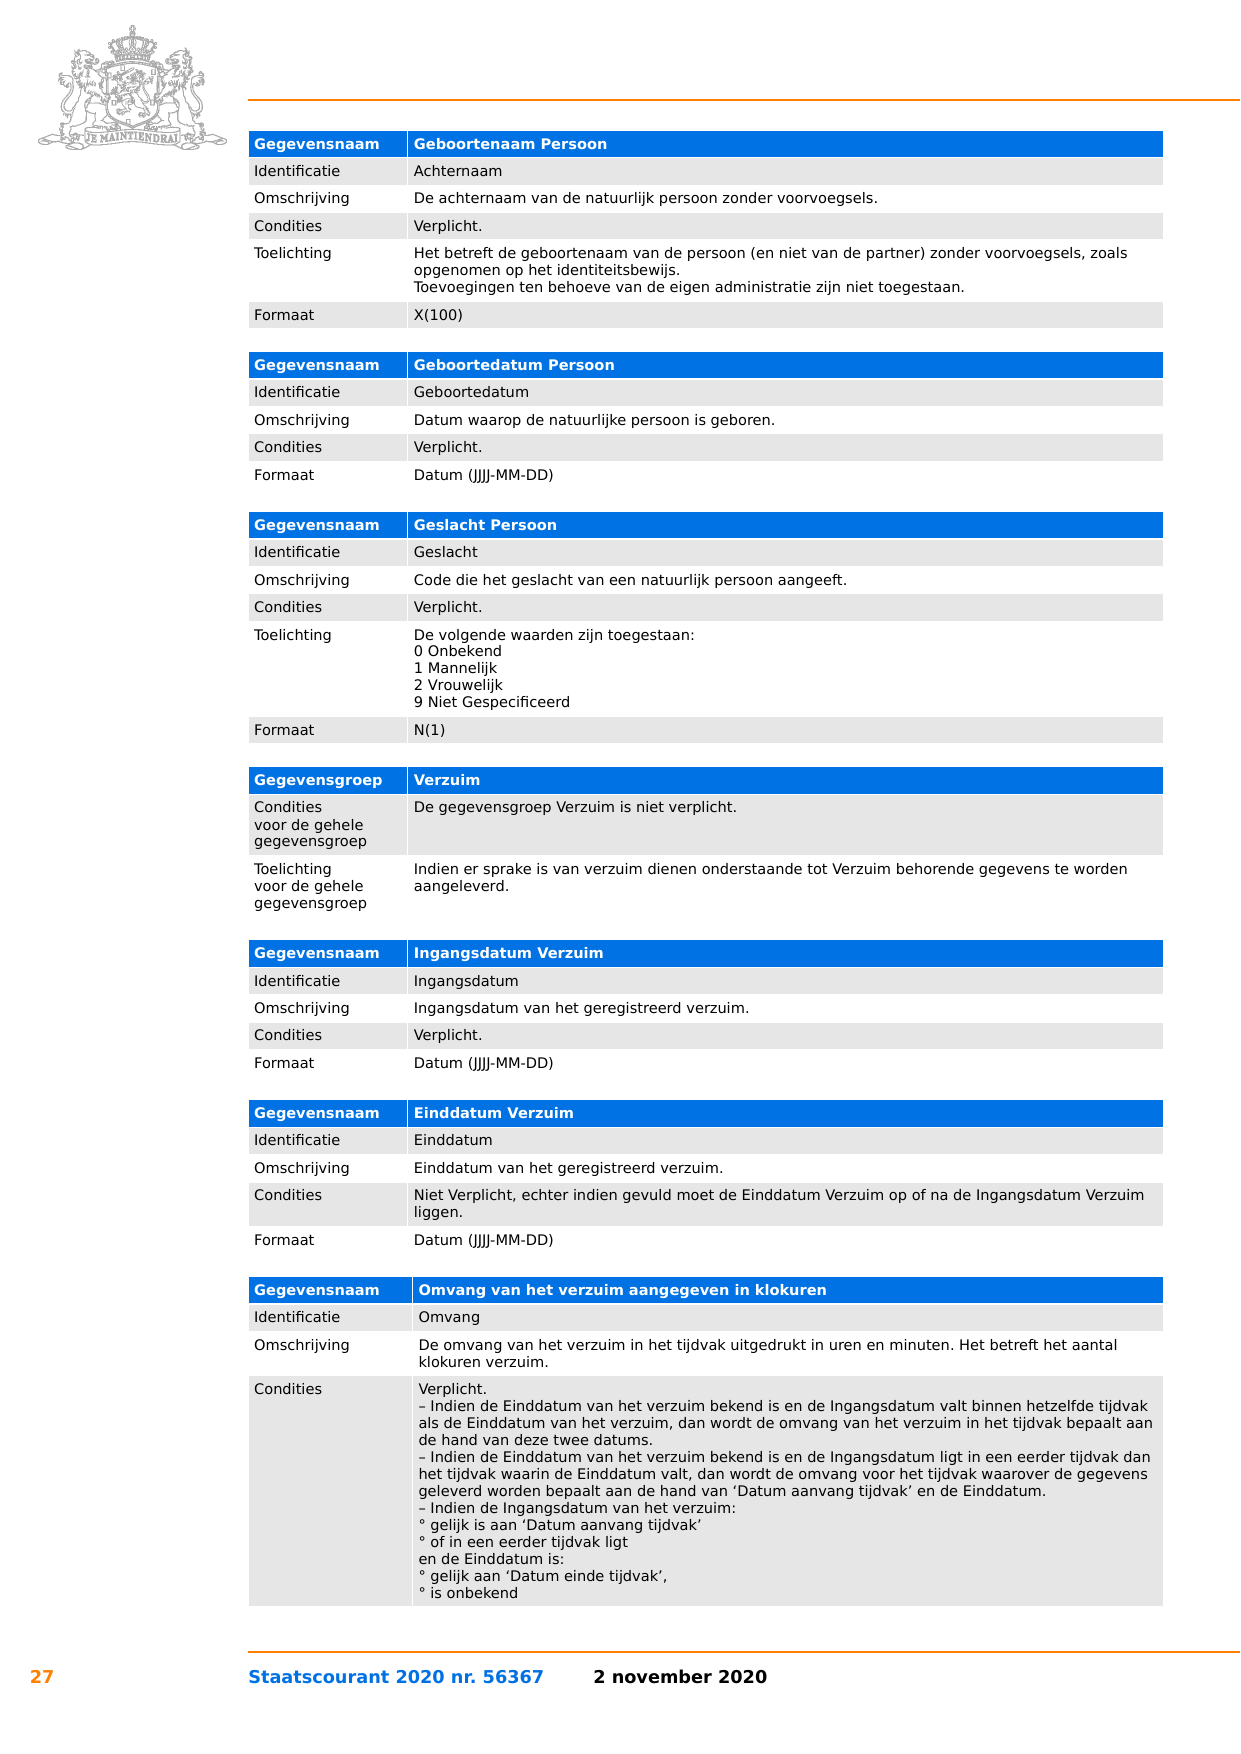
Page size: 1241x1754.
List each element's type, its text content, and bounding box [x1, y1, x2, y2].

table_header Geslacht Persoon [408, 512, 1163, 538]
table_cell Geslacht [408, 540, 1163, 566]
table_cell Datum (JJJJ-MM-DD) [408, 1050, 1163, 1076]
table_cell N(1) [408, 717, 1163, 743]
table_cell X(100) [408, 302, 1163, 328]
table_header Geboortenaam Persoon [408, 131, 1163, 157]
table_cell Verplicht. [408, 594, 1163, 621]
table_cell Niet Verplicht, echter indien gevuld moet de Einddatum Verzuim op of na de Ingangsdatum Verzuim liggen. [408, 1183, 1163, 1226]
table_cell Indien er sprake is van verzuim dienen onderstaande tot Verzuim behorende gegevens te worden aangeleverd. [408, 856, 1163, 916]
table_cell Omschrijving [249, 995, 407, 1021]
table_cell Formaat [249, 1050, 407, 1076]
table_cell Achternaam [408, 158, 1163, 185]
table_cell Omschrijving [249, 407, 407, 433]
table_cell Formaat [249, 462, 407, 488]
table_cell Code die het geslacht van een natuurlijk persoon aangeeft. [408, 567, 1163, 593]
table_cell Identificatie [249, 968, 407, 994]
table_cell De omvang van het verzuim in het tijdvak uitgedrukt in uren en minuten. Het betreft het aantal klokuren verzuim. [413, 1332, 1163, 1375]
table_header Ingangsdatum Verzuim [408, 940, 1163, 967]
table_header Gegevensnaam [249, 131, 407, 157]
table_cell Omschrijving [249, 186, 407, 212]
table_cell Formaat [249, 717, 407, 743]
table_cell Identificatie [249, 1128, 407, 1154]
table_cell Omschrijving [249, 1332, 412, 1375]
table_header Omvang van het verzuim aangegeven in klokuren [413, 1277, 1163, 1303]
table_cell Ingangsdatum [408, 968, 1163, 994]
table_header Gegevensnaam [249, 352, 407, 378]
table_header Gegevensnaam [249, 1277, 412, 1303]
table_cell Identificatie [249, 380, 407, 406]
table_cell Identificatie [249, 540, 407, 566]
table_cell Formaat [249, 1227, 407, 1253]
table_cell Datum (JJJJ-MM-DD) [408, 1227, 1163, 1253]
table_cell Condities [249, 594, 407, 621]
table_cell Datum (JJJJ-MM-DD) [408, 462, 1163, 488]
table_header Gegevensnaam [249, 1100, 407, 1127]
table_cell De gegevensgroep Verzuim is niet verplicht. [408, 795, 1163, 855]
picture [38, 25, 227, 150]
table_cell Verplicht. [408, 1023, 1163, 1049]
table_cell Ingangsdatum van het geregistreerd verzuim. [408, 995, 1163, 1021]
table_cell Toelichting voor de gehele gegevensgroep [249, 856, 407, 916]
table_cell Identificatie [249, 158, 407, 185]
table_header Gegevensnaam [249, 512, 407, 538]
table_cell Geboortedatum [408, 380, 1163, 406]
table_cell Condities [249, 213, 407, 239]
table_cell Formaat [249, 302, 407, 328]
table_header Gegevensgroep [249, 767, 407, 794]
table_cell Condities [249, 1023, 407, 1049]
table_cell Condities [249, 1183, 407, 1226]
table_cell Identificatie [249, 1305, 412, 1331]
table_cell Omvang [413, 1305, 1163, 1331]
table_cell Het betreft de geboortenaam van de persoon (en niet van de partner) zonder voorvoegsels, zoals opgenomen op het identiteitsbewijs. Toevoegingen ten behoeve van de eigen administratie zijn niet toegestaan. [408, 241, 1163, 301]
table_cell Einddatum van het geregistreerd verzuim. [408, 1155, 1163, 1181]
table_header Gegevensnaam [249, 940, 407, 967]
table_cell Condities [249, 434, 407, 461]
table_header Einddatum Verzuim [408, 1100, 1163, 1127]
table_header Geboortedatum Persoon [408, 352, 1163, 378]
table_cell Verplicht. [408, 213, 1163, 239]
table_cell De achternaam van de natuurlijk persoon zonder voorvoegsels. [408, 186, 1163, 212]
table_cell Toelichting [249, 241, 407, 301]
table_cell Condities voor de gehele gegevensgroep [249, 795, 407, 855]
table_cell Omschrijving [249, 567, 407, 593]
table_cell Condities [249, 1376, 412, 1606]
table_cell Datum waarop de natuurlijke persoon is geboren. [408, 407, 1163, 433]
table_cell Verplicht. – Indien de Einddatum van het verzuim bekend is en de Ingangsdatum valt binnen hetzelfde tijdvak als de Einddatum van het verzuim, dan wordt de omvang van het verzuim in het tijdvak bepaalt aan de hand van deze twee datums. – Indien de Einddatum van het verzuim bekend is en de Ingangsdatum ligt in een eerder tijdvak dan het tijdvak waarin de Einddatum valt, dan wordt de omvang voor het tijdvak waarover de gegevens geleverd worden bepaalt aan de hand van ‘Datum aanvang tijdvak’ en de Einddatum. – Indien de Ingangsdatum van het verzuim: ° gelijk is aan ‘Datum aanvang tijdvak’ ° of in een eerder tijdvak ligt en de Einddatum is: ° gelijk aan ‘Datum einde tijdvak’, ° is onbekend [413, 1376, 1163, 1606]
table_cell Einddatum [408, 1128, 1163, 1154]
table_header Verzuim [408, 767, 1163, 794]
table_cell Verplicht. [408, 434, 1163, 461]
table_cell Omschrijving [249, 1155, 407, 1181]
table_cell Toelichting [249, 622, 407, 716]
table_cell De volgende waarden zijn toegestaan: 0 Onbekend 1 Mannelijk 2 Vrouwelijk 9 Niet Gespecificeerd [408, 622, 1163, 716]
